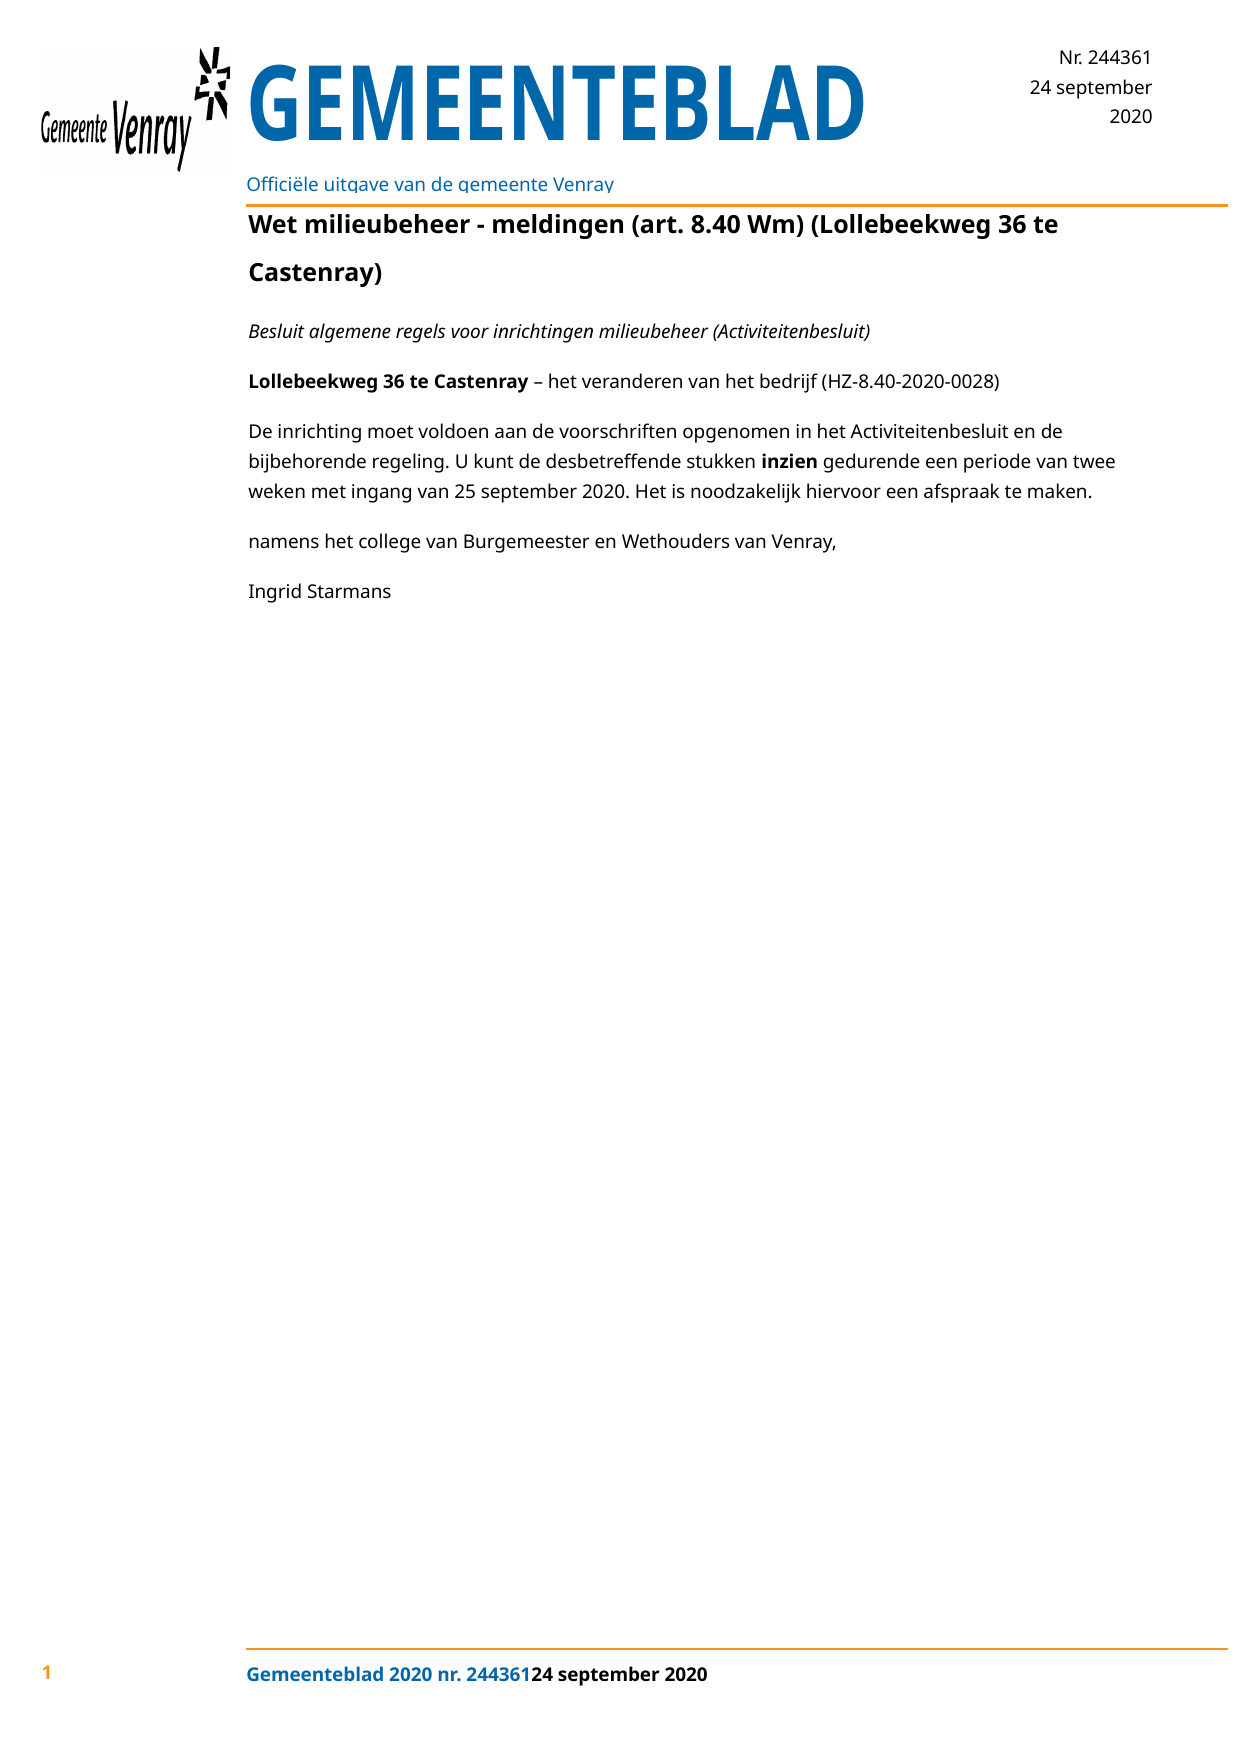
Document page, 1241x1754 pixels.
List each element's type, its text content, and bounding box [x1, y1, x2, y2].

text Ingrid Starmans [248, 579, 1152, 604]
text Besluit algemene regels voor inrichtingen milieubeheer (Activiteitenbesluit) [248, 318, 1152, 344]
text namens het college van Burgemeester en Wethouders van Venray, [248, 528, 1152, 554]
text Lollebeekweg 36 te Castenray – het veranderen van het bedrijf (HZ-8.40-2020-0028) [248, 368, 1152, 394]
text Wet milieubeheer - meldingen (art. 8.40 Wm) (Lollebeekweg 36 te Castenray) [248, 207, 1152, 288]
text De inrichting moet voldoen aan de voorschriften opgenomen in het Activiteitenbesluit en de bijbehorende regeling. U kunt de desbetreffende stukken inzien gedurende een periode van twee weken met ingang van 25 september 2020. Het is noodzakelijk hiervoor een afspraak te maken. [248, 419, 1152, 504]
picture [41, 47, 231, 172]
